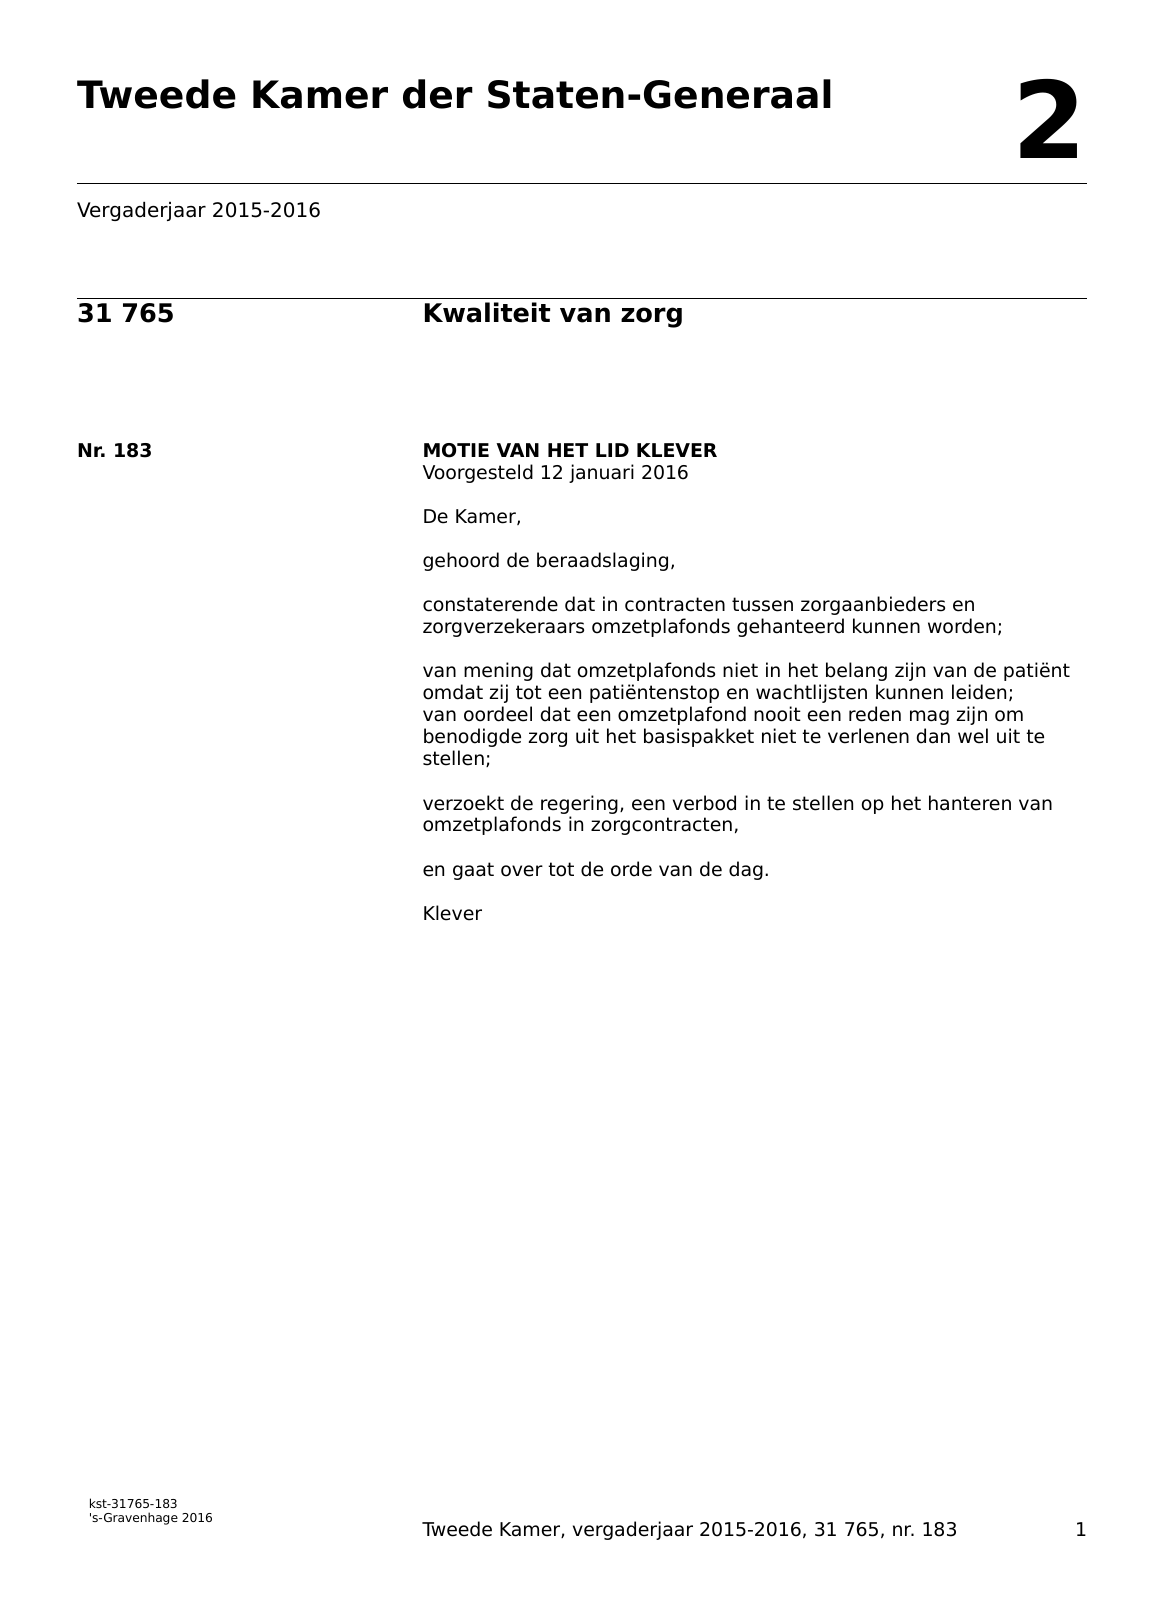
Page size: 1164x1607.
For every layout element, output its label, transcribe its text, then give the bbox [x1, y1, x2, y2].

text constaterende dat in contracten tussen zorgaanbieders en zorgverzekeraars omzetplafonds gehanteerd kunnen worden; [422, 594, 1087, 638]
text gehoord de beraadslaging, [422, 550, 1087, 572]
text Klever [422, 903, 1087, 925]
text van oordeel dat een omzetplafond nooit een reden mag zijn om benodigde zorg uit het basispakket niet te verlenen dan wel uit te stellen; [422, 704, 1087, 770]
subtitle Nr. 183 MOTIE VAN HET LID KLEVER [77, 440, 1087, 462]
text verzoekt de regering, een verbod in te stellen op het hanteren van omzetplafonds in zorgcontracten, [422, 792, 1087, 836]
table_cell Vergaderjaar 2015-2016 [77, 184, 1087, 298]
text kst-31765-183 [88, 1497, 323, 1511]
subtitle 31 765 Kwaliteit van zorg [77, 299, 1087, 329]
text De Kamer, [422, 506, 1087, 528]
text en gaat over tot de orde van de dag. [422, 858, 1087, 881]
text van mening dat omzetplafonds niet in het belang zijn van de patiënt omdat zij tot een patiëntenstop en wachtlijsten kunnen leiden; [422, 660, 1087, 704]
table_header 2 [886, 59, 1087, 183]
text 's-Gravenhage 2016 [88, 1511, 323, 1525]
table_header Tweede Kamer der Staten-Generaal [77, 59, 886, 183]
text Voorgesteld 12 januari 2016 [422, 462, 1087, 484]
